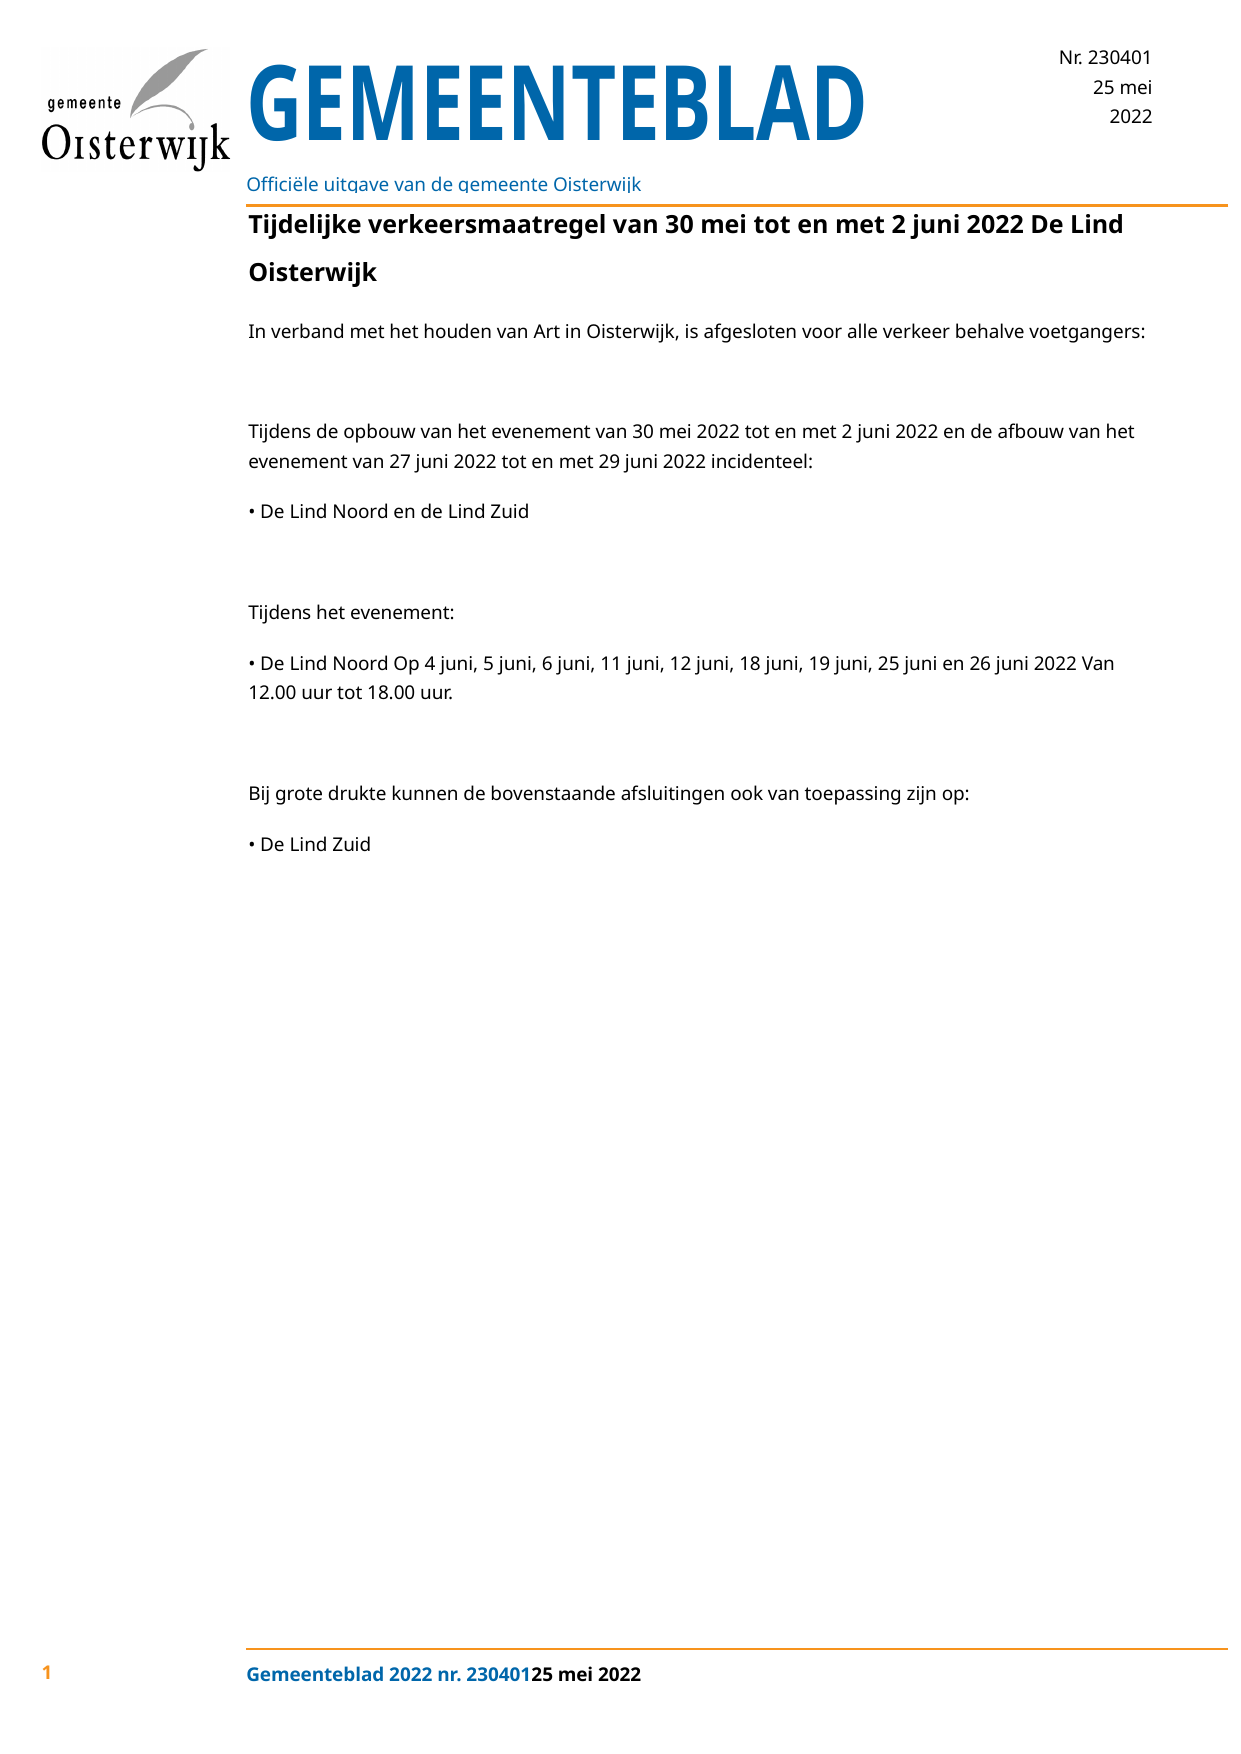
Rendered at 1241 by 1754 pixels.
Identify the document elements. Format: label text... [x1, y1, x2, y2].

text • De Lind Noord Op 4 juni, 5 juni, 6 juni, 11 juni, 12 juni, 18 juni, 19 juni, 25 juni en 26 juni 2022 Van 12.00 uur tot 18.00 uur. [248, 650, 1152, 705]
text Tijdens de opbouw van het evenement van 30 mei 2022 tot en met 2 juni 2022 en de afbouw van het evenement van 27 juni 2022 tot en met 29 juni 2022 incidenteel: [248, 419, 1152, 474]
text In verband met het houden van Art in Oisterwijk, is afgesloten voor alle verkeer behalve voetgangers: [248, 318, 1152, 344]
text Tijdens het evenement: [248, 599, 1152, 625]
text • De Lind Zuid [248, 831, 1152, 857]
picture [41, 47, 231, 172]
text Bij grote drukte kunnen de bovenstaande afsluitingen ook van toepassing zijn op: [248, 780, 1152, 806]
text Tijdelijke verkeersmaatregel van 30 mei tot en met 2 juni 2022 De Lind Oisterwijk [248, 207, 1152, 288]
text • De Lind Noord en de Lind Zuid [248, 499, 1152, 524]
